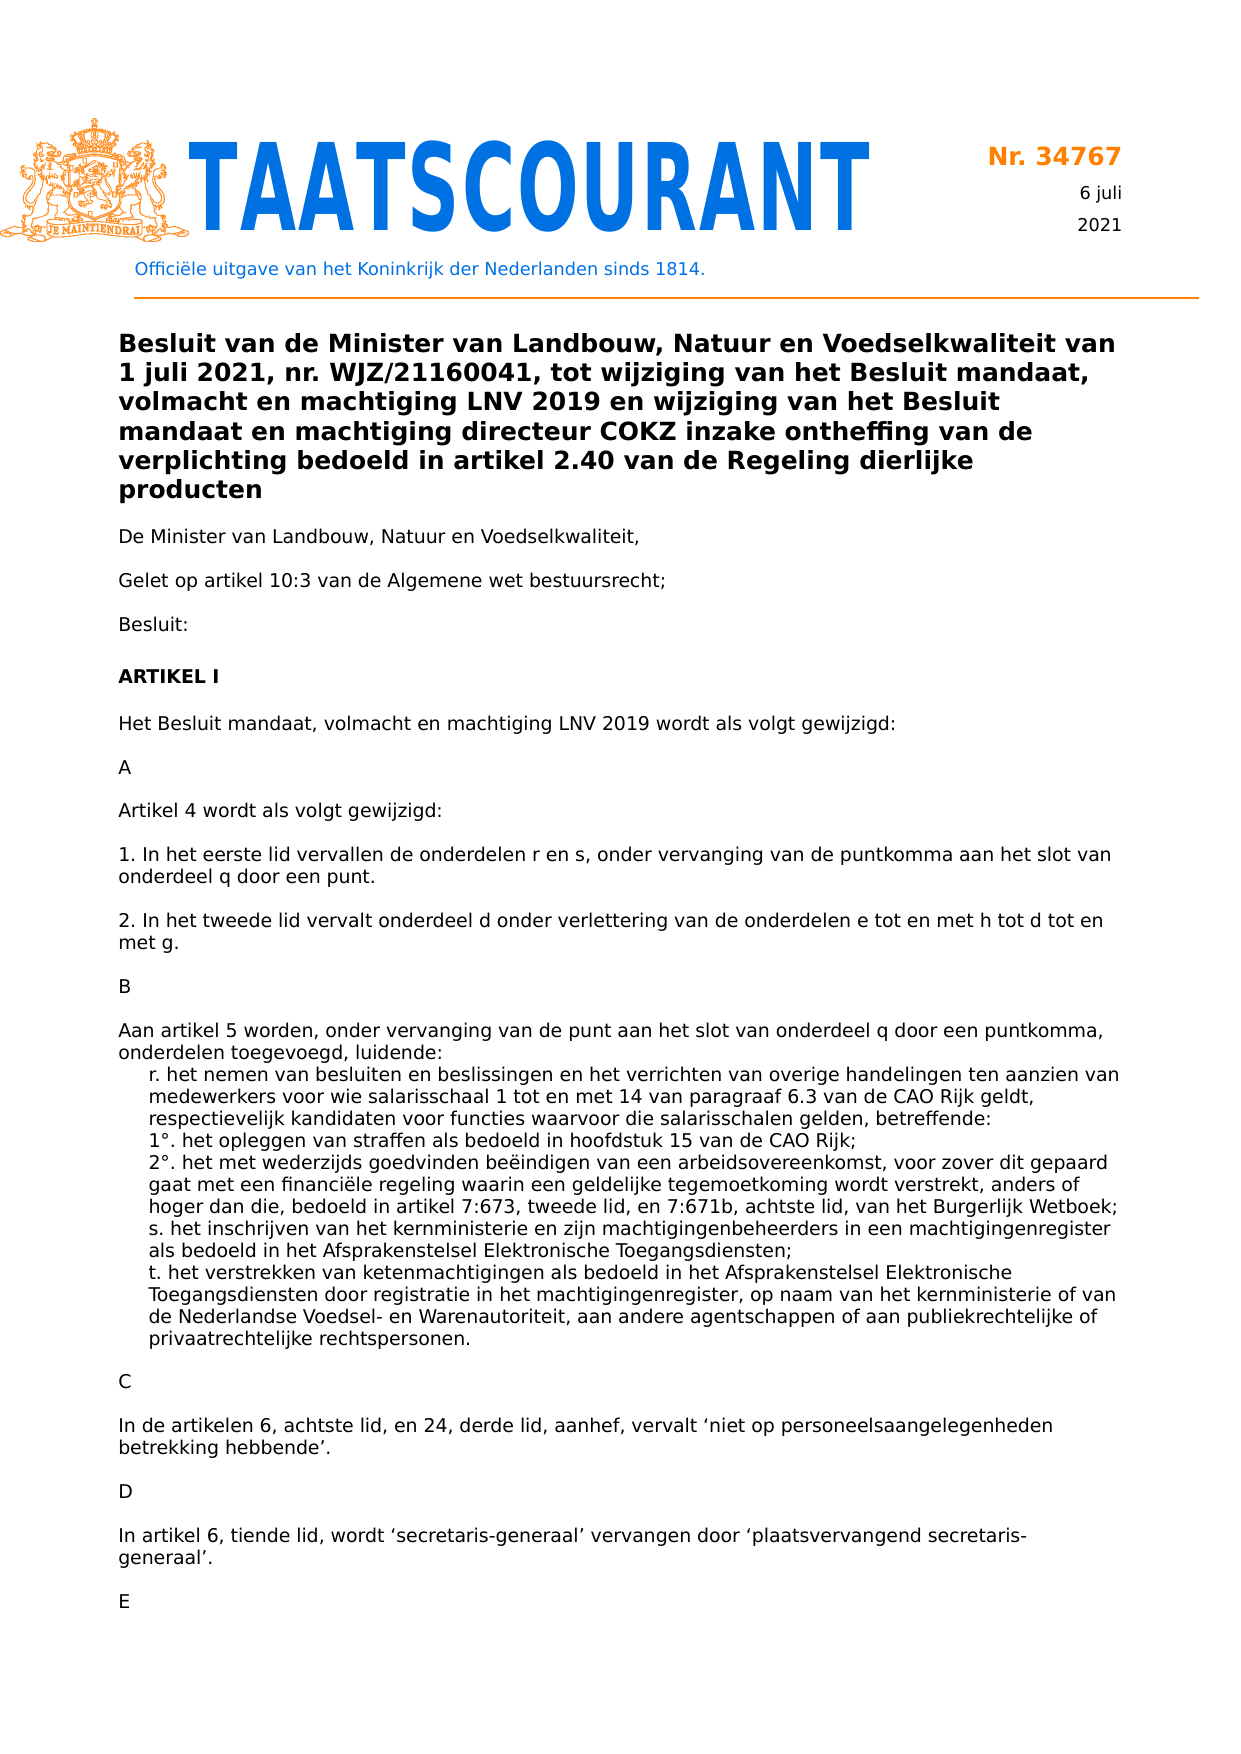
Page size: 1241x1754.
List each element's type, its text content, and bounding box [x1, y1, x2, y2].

subtitle Besluit van de Minister van Landbouw, Natuur en Voedselkwaliteit van 1 juli 2021, nr. WJZ/21160041, tot wijziging van het Besluit mandaat, volmacht en machtiging LNV 2019 en wijziging van het Besluit mandaat en machtiging directeur COKZ inzake ontheffing van de verplichting bedoeld in artikel 2.40 van de Regeling dierlijke producten [118, 329, 1122, 504]
text Besluit: [118, 614, 1122, 636]
table_cell 2021 [939, 209, 1199, 259]
text In de artikelen 6, achtste lid, en 24, derde lid, aanhef, vervalt ‘niet op personeelsaangelegenheden betrekking hebbende’. [118, 1415, 1122, 1459]
text A [118, 757, 1122, 778]
text Het Besluit mandaat, volmacht en machtiging LNV 2019 wordt als volgt gewijzigd: [118, 713, 1122, 735]
text Artikel 4 wordt als volgt gewijzigd: [118, 800, 1122, 822]
text D [118, 1481, 1122, 1503]
text 2°. het met wederzijds goedvinden beëindigen van een arbeidsovereenkomst, voor zover dit gepaard gaat met een financiële regeling waarin een geldelijke tegemoetkoming wordt verstrekt, anders of hoger dan die, bedoeld in artikel 7:673, tweede lid, en 7:671b, achtste lid, van het Burgerlijk Wetboek; [148, 1152, 1122, 1218]
text 1. In het eerste lid vervallen de onderdelen r en s, onder vervanging van de puntkomma aan het slot van onderdeel q door een punt. [118, 844, 1122, 888]
text 2. In het tweede lid vervalt onderdeel d onder verlettering van de onderdelen e tot en met h tot d tot en met g. [118, 910, 1122, 954]
text r. het nemen van besluiten en beslissingen en het verrichten van overige handelingen ten aanzien van medewerkers voor wie salarisschaal 1 tot en met 14 van paragraaf 6.3 van de CAO Rijk geldt, respectievelijk kandidaten voor functies waarvoor die salarisschalen gelden, betreffende: [148, 1064, 1122, 1130]
text E [118, 1591, 1122, 1613]
picture [0, 118, 189, 242]
table_cell Officiële uitgave van het Koninkrijk der Nederlanden sinds 1814. [134, 259, 1199, 297]
text De Minister van Landbouw, Natuur en Voedselkwaliteit, [118, 526, 1122, 548]
text C [118, 1371, 1122, 1393]
table_header STAATSCOURANT [134, 118, 939, 259]
text t. het verstrekken van ketenmachtigingen als bedoeld in het Afsprakenstelsel Elektronische Toegangsdiensten door registratie in het machtigingenregister, op naam van het kernministerie of van de Nederlandse Voedsel- en Warenautoriteit, aan andere agentschappen of aan publiekrechtelijke of privaatrechtelijke rechtspersonen. [148, 1262, 1122, 1349]
text 1°. het opleggen van straffen als bedoeld in hoofdstuk 15 van de CAO Rijk; [148, 1130, 1122, 1152]
table_header Nr. 34767 [939, 118, 1199, 177]
table_header [0, 242, 134, 297]
text s. het inschrijven van het kernministerie en zijn machtigingenbeheerders in een machtigingenregister als bedoeld in het Afsprakenstelsel Elektronische Toegangsdiensten; [148, 1218, 1122, 1262]
text Aan artikel 5 worden, onder vervanging van de punt aan het slot van onderdeel q door een puntkomma, onderdelen toegevoegd, luidende: [118, 1020, 1122, 1064]
table_cell 6 juli [939, 177, 1199, 209]
text Gelet op artikel 10:3 van de Algemene wet bestuursrecht; [118, 570, 1122, 592]
subtitle ARTIKEL I [118, 666, 1122, 688]
text In artikel 6, tiende lid, wordt ‘secretaris-generaal’ vervangen door ‘plaatsvervangend secretaris-generaal’. [118, 1525, 1122, 1569]
text B [118, 976, 1122, 998]
